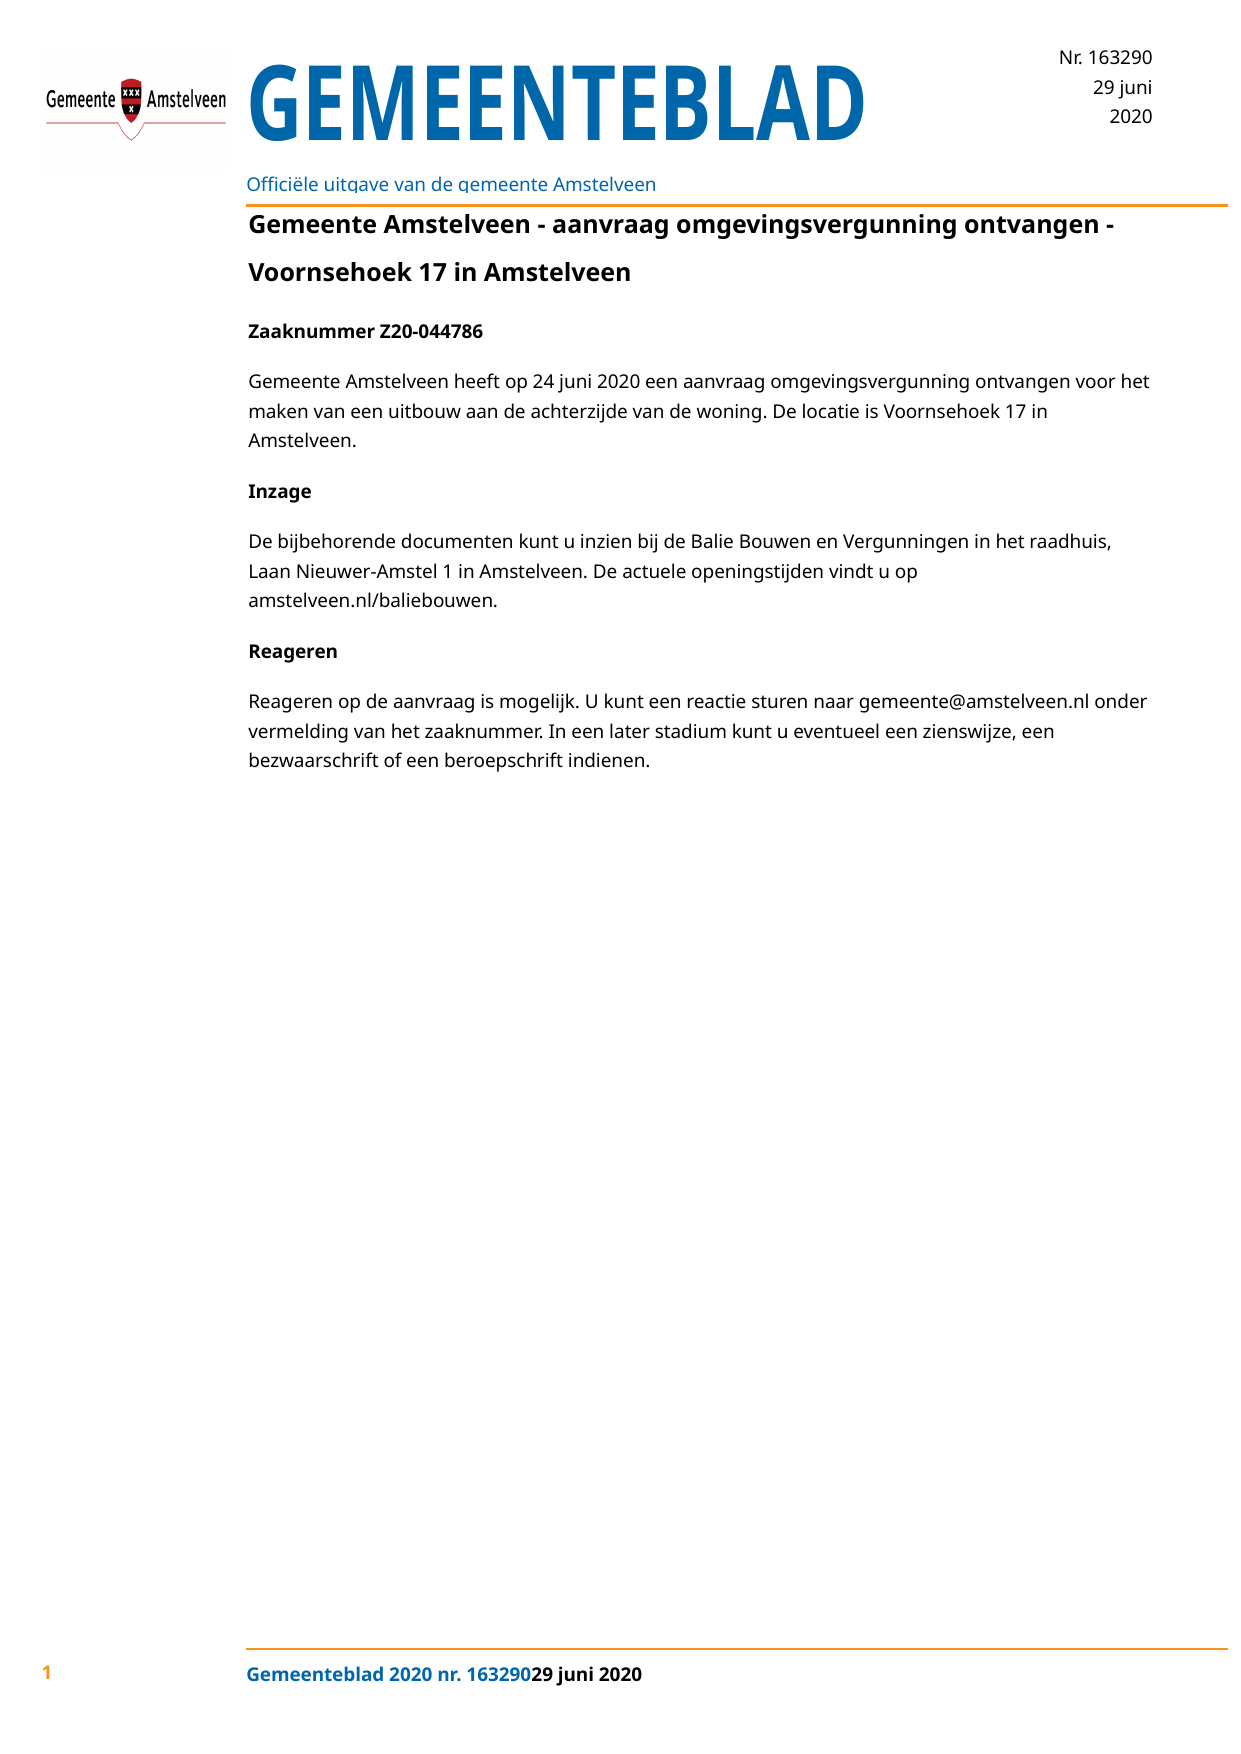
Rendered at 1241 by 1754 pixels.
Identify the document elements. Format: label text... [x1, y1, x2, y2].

text Gemeente Amstelveen - aanvraag omgevingsvergunning ontvangen - Voornsehoek 17 in Amstelveen [248, 207, 1152, 288]
picture [41, 47, 231, 172]
text Reageren op de aanvraag is mogelijk. U kunt een reactie sturen naar gemeente@amstelveen.nl onder vermelding van het zaaknummer. In een later stadium kunt u eventueel een zienswijze, een bezwaarschrift of een beroepschrift indienen. [248, 688, 1152, 773]
text Zaaknummer Z20-044786 [248, 318, 1152, 344]
text Gemeente Amstelveen heeft op 24 juni 2020 een aanvraag omgevingsvergunning ontvangen voor het maken van een uitbouw aan de achterzijde van de woning. De locatie is Voornsehoek 17 in Amstelveen. [248, 368, 1152, 453]
text De bijbehorende documenten kunt u inzien bij de Balie Bouwen en Vergunningen in het raadhuis, Laan Nieuwer-Amstel 1 in Amstelveen. De actuele openingstijden vindt u op amstelveen.nl/baliebouwen. [248, 528, 1152, 613]
text Inzage [248, 478, 1152, 504]
text Reageren [248, 638, 1152, 664]
